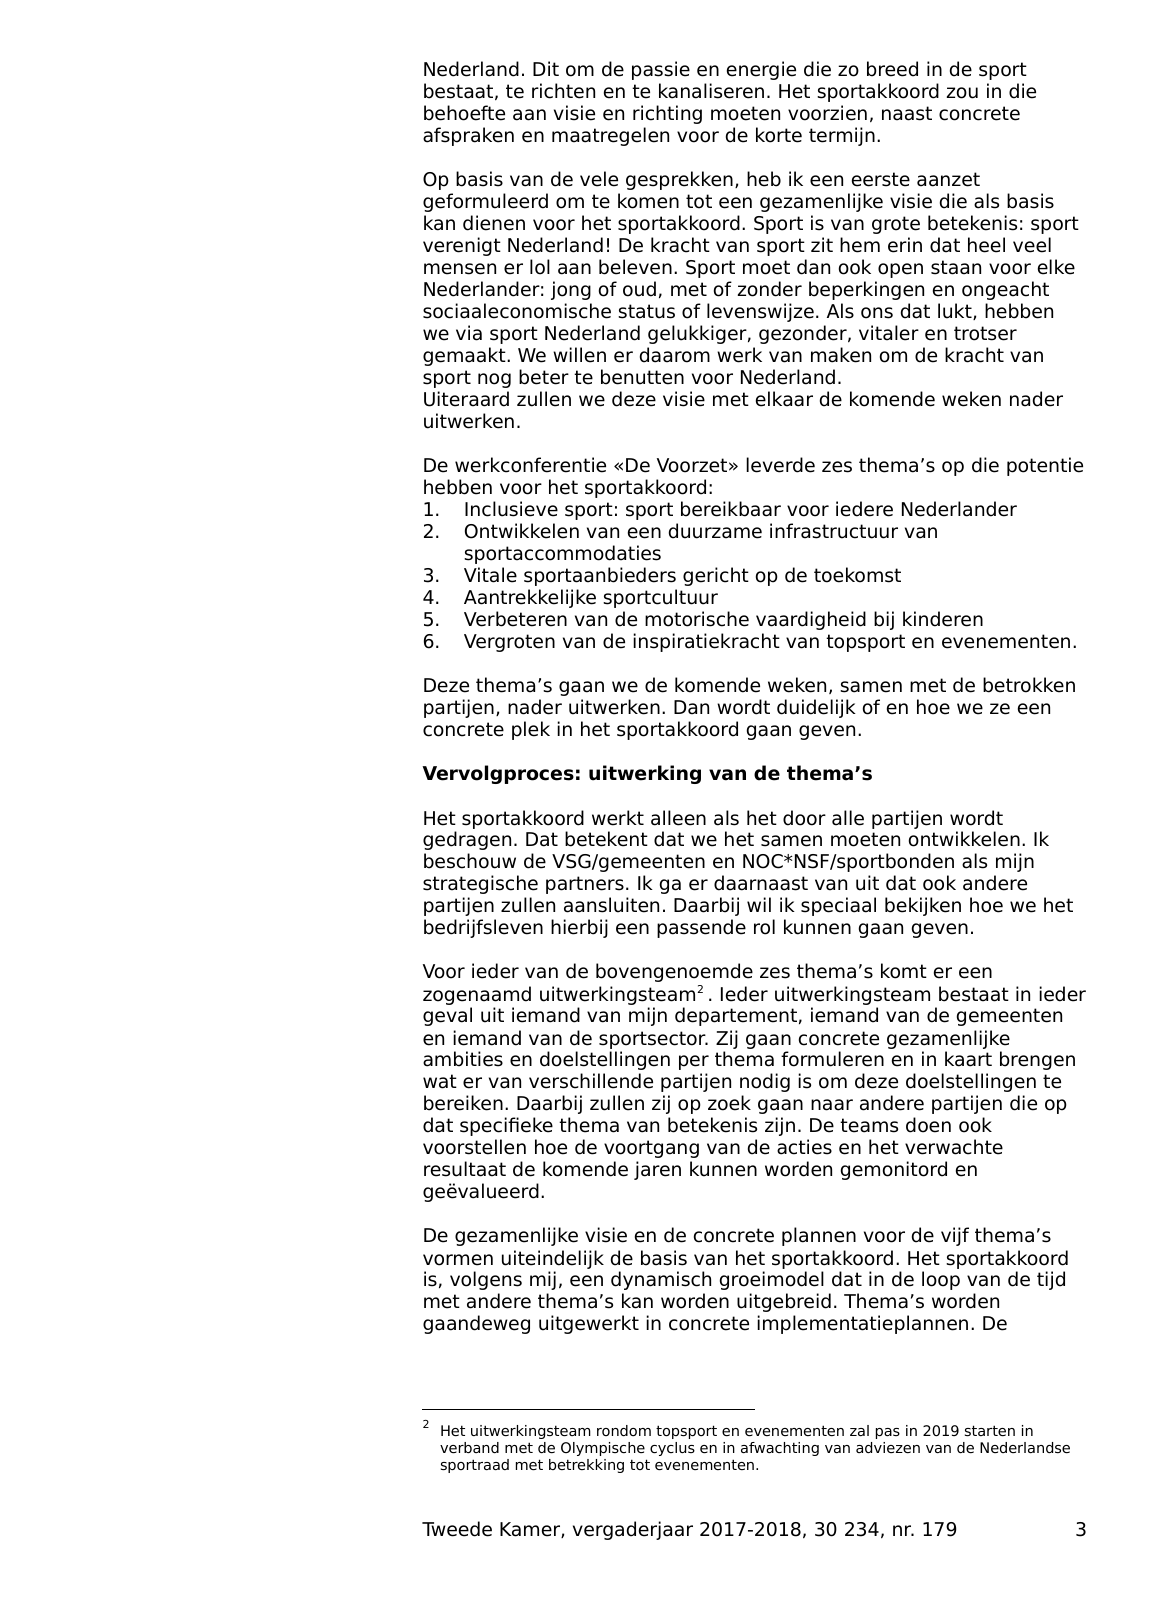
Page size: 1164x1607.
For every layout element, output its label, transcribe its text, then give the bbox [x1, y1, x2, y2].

text Nederland. Dit om de passie en energie die zo breed in de sport bestaat, te richten en te kanaliseren. Het sportakkoord zou in die behoefte aan visie en richting moeten voorzien, naast concrete afspraken en maatregelen voor de korte termijn. [422, 59, 1087, 147]
text De gezamenlijke visie en de concrete plannen voor de vijf thema’s vormen uiteindelijk de basis van het sportakkoord. Het sportakkoord is, volgens mij, een dynamisch groeimodel dat in de loop van de tijd met andere thema’s kan worden uitgebreid. Thema’s worden gaandeweg uitgewerkt in concrete implementatieplannen. De [422, 1225, 1087, 1335]
text Het uitwerkingsteam rondom topsport en evenementen zal pas in 2019 starten in verband met de Olympische cyclus en in afwachting van adviezen van de Nederlandse sportraad met betrekking tot evenementen. [422, 1418, 1087, 1474]
text Deze thema’s gaan we de komende weken, samen met de betrokken partijen, nader uitwerken. Dan wordt duidelijk of en hoe we ze een concrete plek in het sportakkoord gaan geven. [422, 675, 1087, 741]
text 5. Verbeteren van de motorische vaardigheid bij kinderen [422, 609, 1087, 631]
text 1. Inclusieve sport: sport bereikbaar voor iedere Nederlander [422, 499, 1087, 521]
text De werkconferentie «De Voorzet» leverde zes thema’s op die potentie hebben voor het sportakkoord: [422, 455, 1087, 499]
text 4. Aantrekkelijke sportcultuur [422, 587, 1087, 609]
text Het sportakkoord werkt alleen als het door alle partijen wordt gedragen. Dat betekent dat we het samen moeten ontwikkelen. Ik beschouw de VSG/gemeenten en NOC*NSF/sportbonden als mijn strategische partners. Ik ga er daarnaast van uit dat ook andere partijen zullen aansluiten. Daarbij wil ik speciaal bekijken hoe we het bedrijfsleven hierbij een passende rol kunnen gaan geven. [422, 807, 1087, 939]
text 3. Vitale sportaanbieders gericht op de toekomst [422, 565, 1087, 587]
text Op basis van de vele gesprekken, heb ik een eerste aanzet geformuleerd om te komen tot een gezamenlijke visie die als basis kan dienen voor het sportakkoord. Sport is van grote betekenis: sport verenigt Nederland! De kracht van sport zit hem erin dat heel veel mensen er lol aan beleven. Sport moet dan ook open staan voor elke Nederlander: jong of oud, met of zonder beperkingen en ongeacht sociaaleconomische status of levenswijze. Als ons dat lukt, hebben we via sport Nederland gelukkiger, gezonder, vitaler en trotser gemaakt. We willen er daarom werk van maken om de kracht van sport nog beter te benutten voor Nederland. [422, 169, 1087, 389]
text 6. Vergroten van de inspiratiekracht van topsport en evenementen. [422, 631, 1087, 653]
subtitle Vervolgproces: uitwerking van de thema’s [422, 763, 1087, 785]
text 2. Ontwikkelen van een duurzame infrastructuur van sportaccommodaties [422, 521, 1087, 565]
text Uiteraard zullen we deze visie met elkaar de komende weken nader uitwerken. [422, 389, 1087, 433]
text Voor ieder van de bovengenoemde zes thema’s komt er een zogenaamd uitwerkingsteam. Ieder uitwerkingsteam bestaat in ieder geval uit iemand van mijn departement, iemand van de gemeenten en iemand van de sportsector. Zij gaan concrete gezamenlijke ambities en doelstellingen per thema formuleren en in kaart brengen wat er van verschillende partijen nodig is om deze doelstellingen te bereiken. Daarbij zullen zij op zoek gaan naar andere partijen die op dat specifieke thema van betekenis zijn. De teams doen ook voorstellen hoe de voortgang van de acties en het verwachte resultaat de komende jaren kunnen worden gemonitord en geëvalueerd. [422, 961, 1087, 1203]
